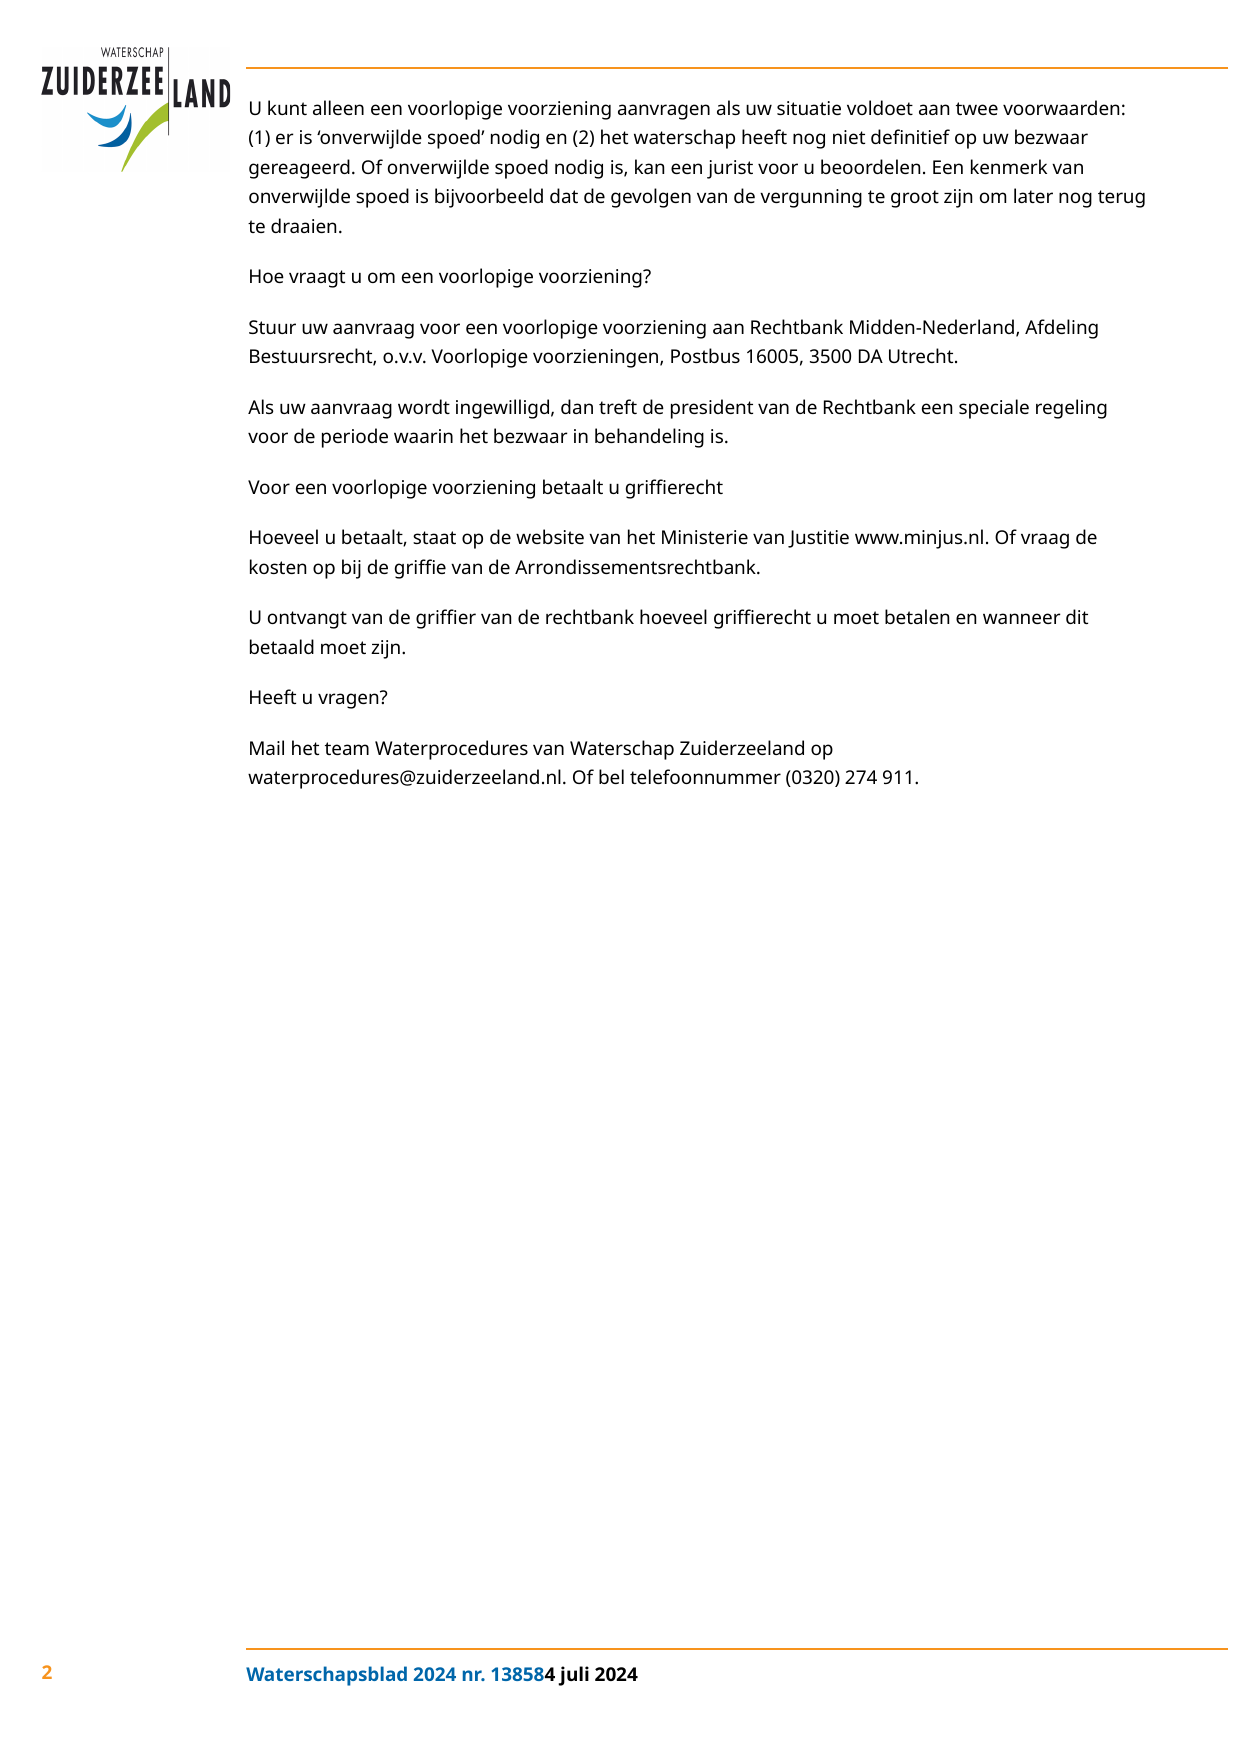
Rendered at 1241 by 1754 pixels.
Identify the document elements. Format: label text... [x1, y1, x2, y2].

text Heeft u vragen? [248, 684, 1152, 710]
text Voor een voorlopige voorziening betaalt u griffierecht [248, 474, 1152, 500]
text Als uw aanvraag wordt ingewilligd, dan treft de president van de Rechtbank een speciale regeling voor de periode waarin het bezwaar in behandeling is. [248, 394, 1152, 449]
text U ontvangt van de griffier van de rechtbank hoeveel griffierecht u moet betalen en wanneer dit betaald moet zijn. [248, 604, 1152, 660]
text U kunt alleen een voorlopige voorziening aanvragen als uw situatie voldoet aan twee voorwaarden: (1) er is ‘onverwijlde spoed’ nodig en (2) het waterschap heeft nog niet definitief op uw bezwaar gereageerd. Of onverwijlde spoed nodig is, kan een jurist voor u beoordelen. Een kenmerk van onverwijlde spoed is bijvoorbeeld dat de gevolgen van de vergunning te groot zijn om later nog terug te draaien. [248, 95, 1152, 239]
picture [41, 47, 231, 172]
text Hoe vraagt u om een voorlopige voorziening? [248, 263, 1152, 289]
text Mail het team Waterprocedures van Waterschap Zuiderzeeland op waterprocedures@zuiderzeeland.nl. Of bel telefoonnummer (0320) 274 911. [248, 735, 1152, 790]
text Stuur uw aanvraag voor een voorlopige voorziening aan Rechtbank Midden-Nederland, Afdeling Bestuursrecht, o.v.v. Voorlopige voorzieningen, Postbus 16005, 3500 DA Utrecht. [248, 314, 1152, 369]
text Hoeveel u betaalt, staat op de website van het Ministerie van Justitie www.minjus.nl. Of vraag de kosten op bij de griffie van de Arrondissementsrechtbank. [248, 524, 1152, 580]
